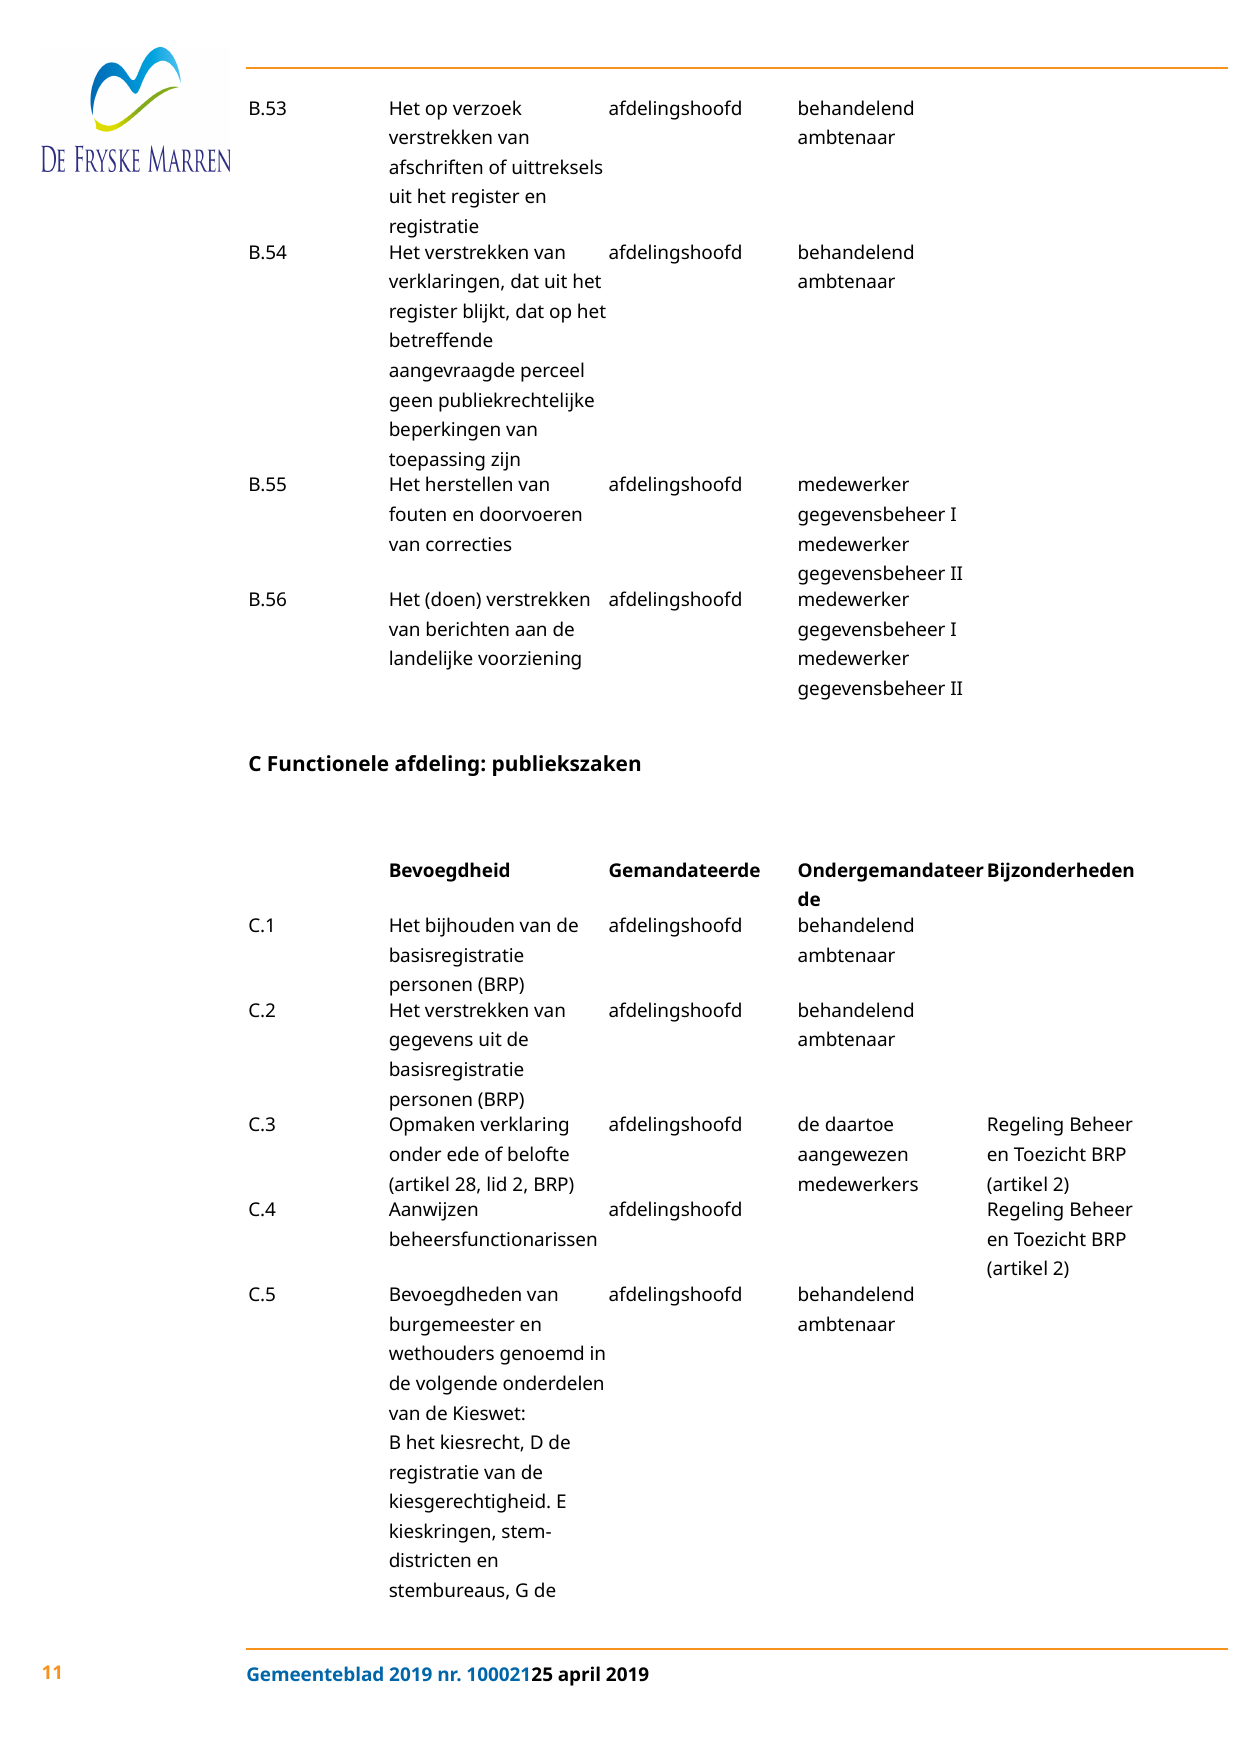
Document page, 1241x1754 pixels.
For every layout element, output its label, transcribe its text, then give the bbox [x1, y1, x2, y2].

table_cell C.1 [248, 912, 388, 997]
text C Functionele afdeling: publiekszaken [248, 749, 1152, 778]
table_cell B.54 [248, 239, 388, 472]
table_cell [987, 239, 1152, 472]
table_cell Het verstrekken van gegevens uit de basisregistratie personen (BRP) [389, 997, 608, 1112]
table_header Bijzonderheden [987, 857, 1152, 912]
table_cell behandelend ambtenaar [798, 95, 987, 239]
table_cell Bevoegdheden van burgemeester en wethouders genoemd in de volgende onderdelen van de Kieswet: B het kiesrecht, D de registratie van de kiesgerechtigheid. E kieskringen, stem- districten en stembureaus, G de [389, 1281, 608, 1603]
table_cell afdelingshoofd [608, 586, 797, 701]
table_header Ondergemandateerde [798, 857, 987, 912]
table_cell medewerker gegevensbeheer I medewerker gegevensbeheer II [798, 472, 987, 586]
table_cell behandelend ambtenaar [798, 1281, 987, 1603]
table_cell afdelingshoofd [608, 239, 797, 472]
table_cell behandelend ambtenaar [798, 997, 987, 1112]
table_cell afdelingshoofd [608, 1112, 797, 1196]
table_cell afdelingshoofd [608, 472, 797, 586]
table_cell [987, 586, 1152, 701]
table_cell [987, 912, 1152, 997]
table_cell C.4 [248, 1196, 388, 1281]
table_cell Het verstrekken van verklaringen, dat uit het register blijkt, dat op het betreffende aangevraagde perceel geen publiekrechtelijke beperkingen van toepassing zijn [389, 239, 608, 472]
table_cell B.56 [248, 586, 388, 701]
table_cell Opmaken verklaring onder ede of belofte (artikel 28, lid 2, BRP) [389, 1112, 608, 1196]
table_cell de daartoe aangewezen medewerkers [798, 1112, 987, 1196]
table_cell Het op verzoek verstrekken van afschriften of uittreksels uit het register en registratie [389, 95, 608, 239]
table_cell afdelingshoofd [608, 1281, 797, 1603]
table_cell behandelend ambtenaar [798, 239, 987, 472]
table_cell Het bijhouden van de basisregistratie personen (BRP) [389, 912, 608, 997]
table_cell Regeling Beheer en Toezicht BRP (artikel 2) [987, 1112, 1152, 1196]
table_cell afdelingshoofd [608, 912, 797, 997]
table_cell C.2 [248, 997, 388, 1112]
table_cell afdelingshoofd [608, 1196, 797, 1281]
table_header Bevoegdheid [389, 857, 608, 912]
table_cell Regeling Beheer en Toezicht BRP (artikel 2) [987, 1196, 1152, 1281]
table_cell [987, 1281, 1152, 1603]
table_cell B.53 [248, 95, 388, 239]
picture [41, 47, 231, 172]
table_cell [798, 1196, 987, 1281]
table_cell C.5 [248, 1281, 388, 1603]
table_cell Het (doen) verstrekken van berichten aan de landelijke voorziening [389, 586, 608, 701]
table_cell Het herstellen van fouten en doorvoeren van correcties [389, 472, 608, 586]
table_cell [987, 95, 1152, 239]
table_cell afdelingshoofd [608, 95, 797, 239]
table_cell Aanwijzen beheersfunctionarissen [389, 1196, 608, 1281]
table_header [248, 857, 388, 912]
table_cell [987, 472, 1152, 586]
table_cell behandelend ambtenaar [798, 912, 987, 997]
table_header Gemandateerde [608, 857, 797, 912]
table_cell medewerker gegevensbeheer I medewerker gegevensbeheer II [798, 586, 987, 701]
table_cell B.55 [248, 472, 388, 586]
table_cell C.3 [248, 1112, 388, 1196]
table_cell [987, 997, 1152, 1112]
table_cell afdelingshoofd [608, 997, 797, 1112]
